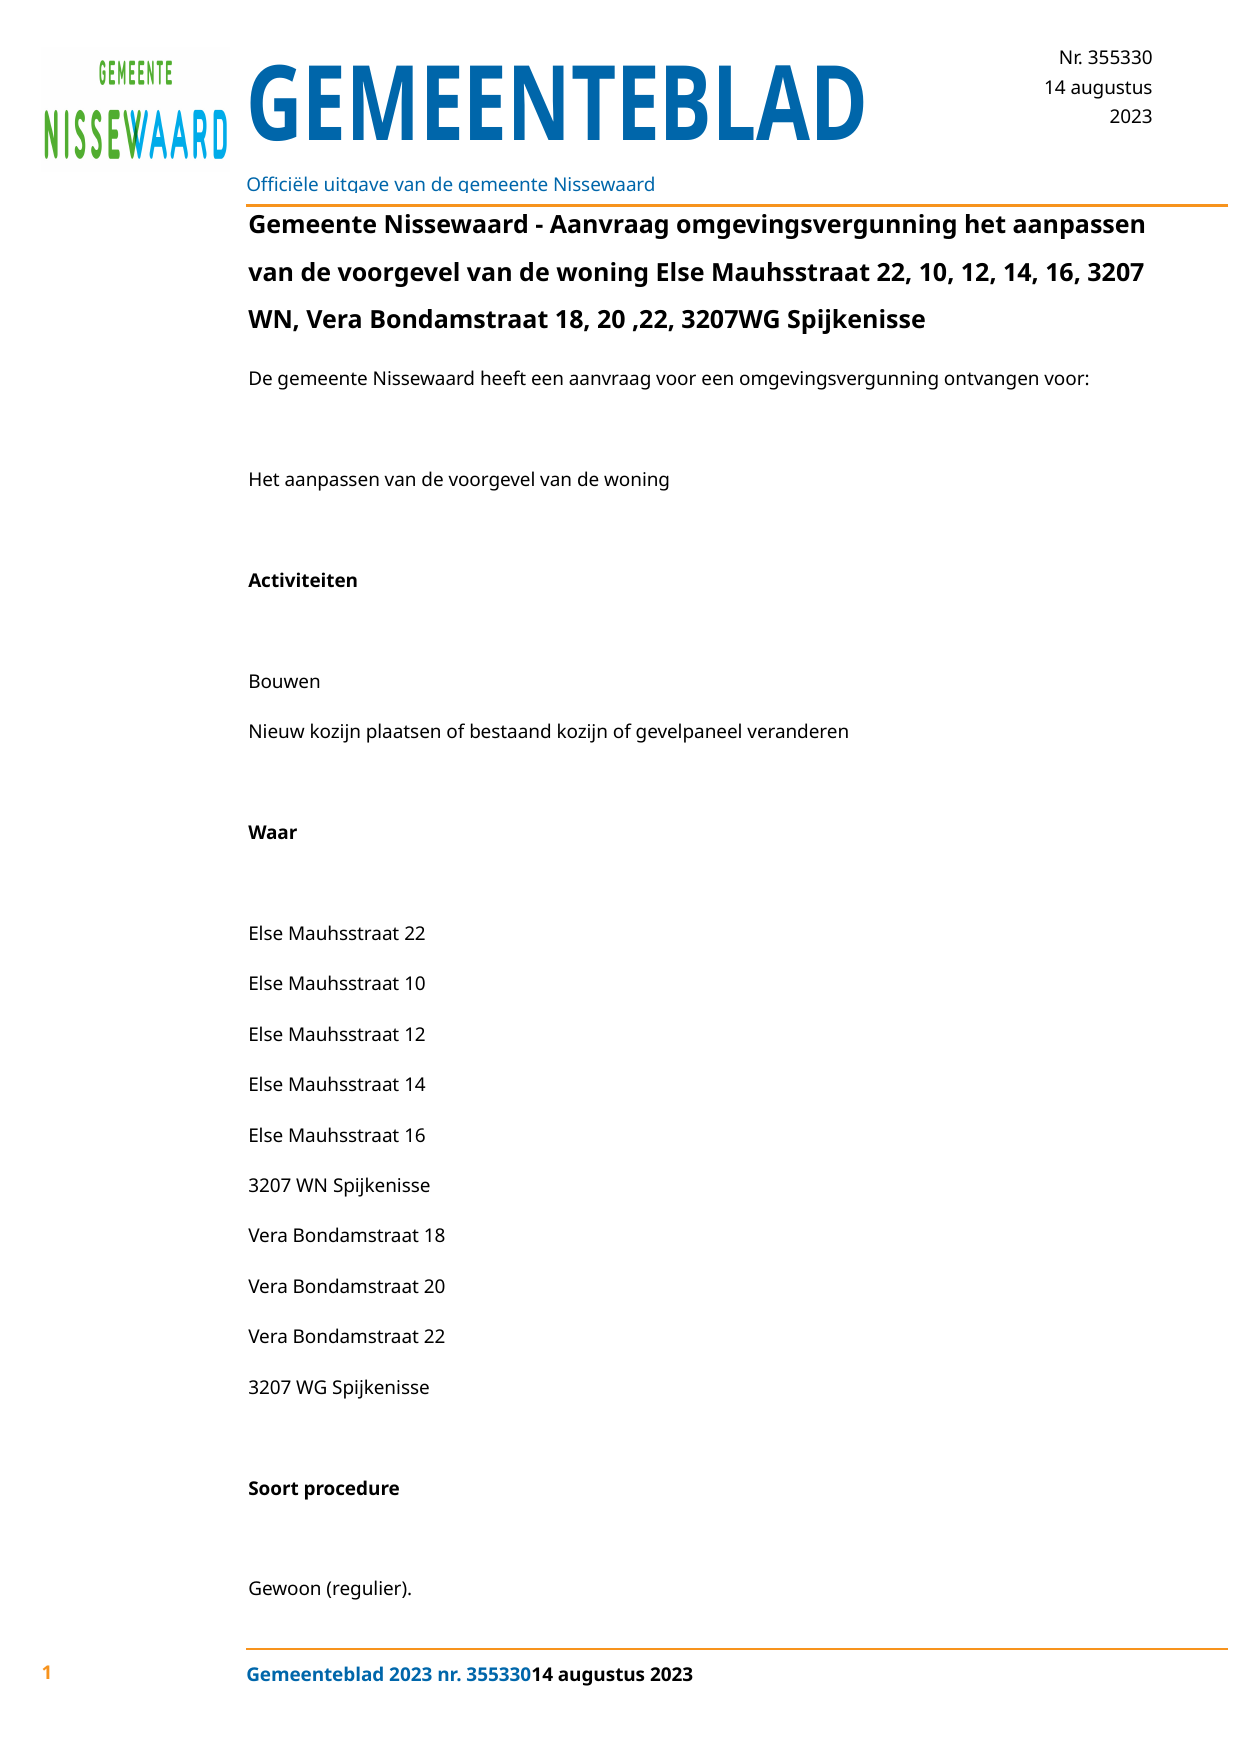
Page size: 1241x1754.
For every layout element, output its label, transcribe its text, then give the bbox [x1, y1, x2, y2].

text Het aanpassen van de voorgevel van de woning [248, 466, 1152, 492]
text Nieuw kozijn plaatsen of bestaand kozijn of gevelpaneel veranderen [248, 718, 1152, 744]
text Else Mauhsstraat 14 [248, 1071, 1152, 1097]
text Bouwen [248, 668, 1152, 694]
text Else Mauhsstraat 12 [248, 1021, 1152, 1047]
text Gewoon (regulier). [248, 1576, 1152, 1601]
text De gemeente Nissewaard heeft een aanvraag voor een omgevingsvergunning ontvangen voor: [248, 366, 1152, 391]
text Vera Bondamstraat 22 [248, 1323, 1152, 1349]
text Soort procedure [248, 1475, 1152, 1500]
text Activiteiten [248, 567, 1152, 593]
text Else Mauhsstraat 22 [248, 920, 1152, 946]
text Vera Bondamstraat 18 [248, 1223, 1152, 1248]
picture [41, 47, 231, 172]
text Waar [248, 819, 1152, 845]
text 3207 WG Spijkenisse [248, 1374, 1152, 1399]
text 3207 WN Spijkenisse [248, 1172, 1152, 1198]
text Else Mauhsstraat 16 [248, 1122, 1152, 1147]
text Else Mauhsstraat 10 [248, 971, 1152, 996]
text Gemeente Nissewaard - Aanvraag omgevingsvergunning het aanpassen van de voorgevel van de woning Else Mauhsstraat 22, 10, 12, 14, 16, 3207 WN, Vera Bondamstraat 18, 20 ,22, 3207WG Spijkenisse [248, 207, 1152, 336]
text Vera Bondamstraat 20 [248, 1273, 1152, 1299]
